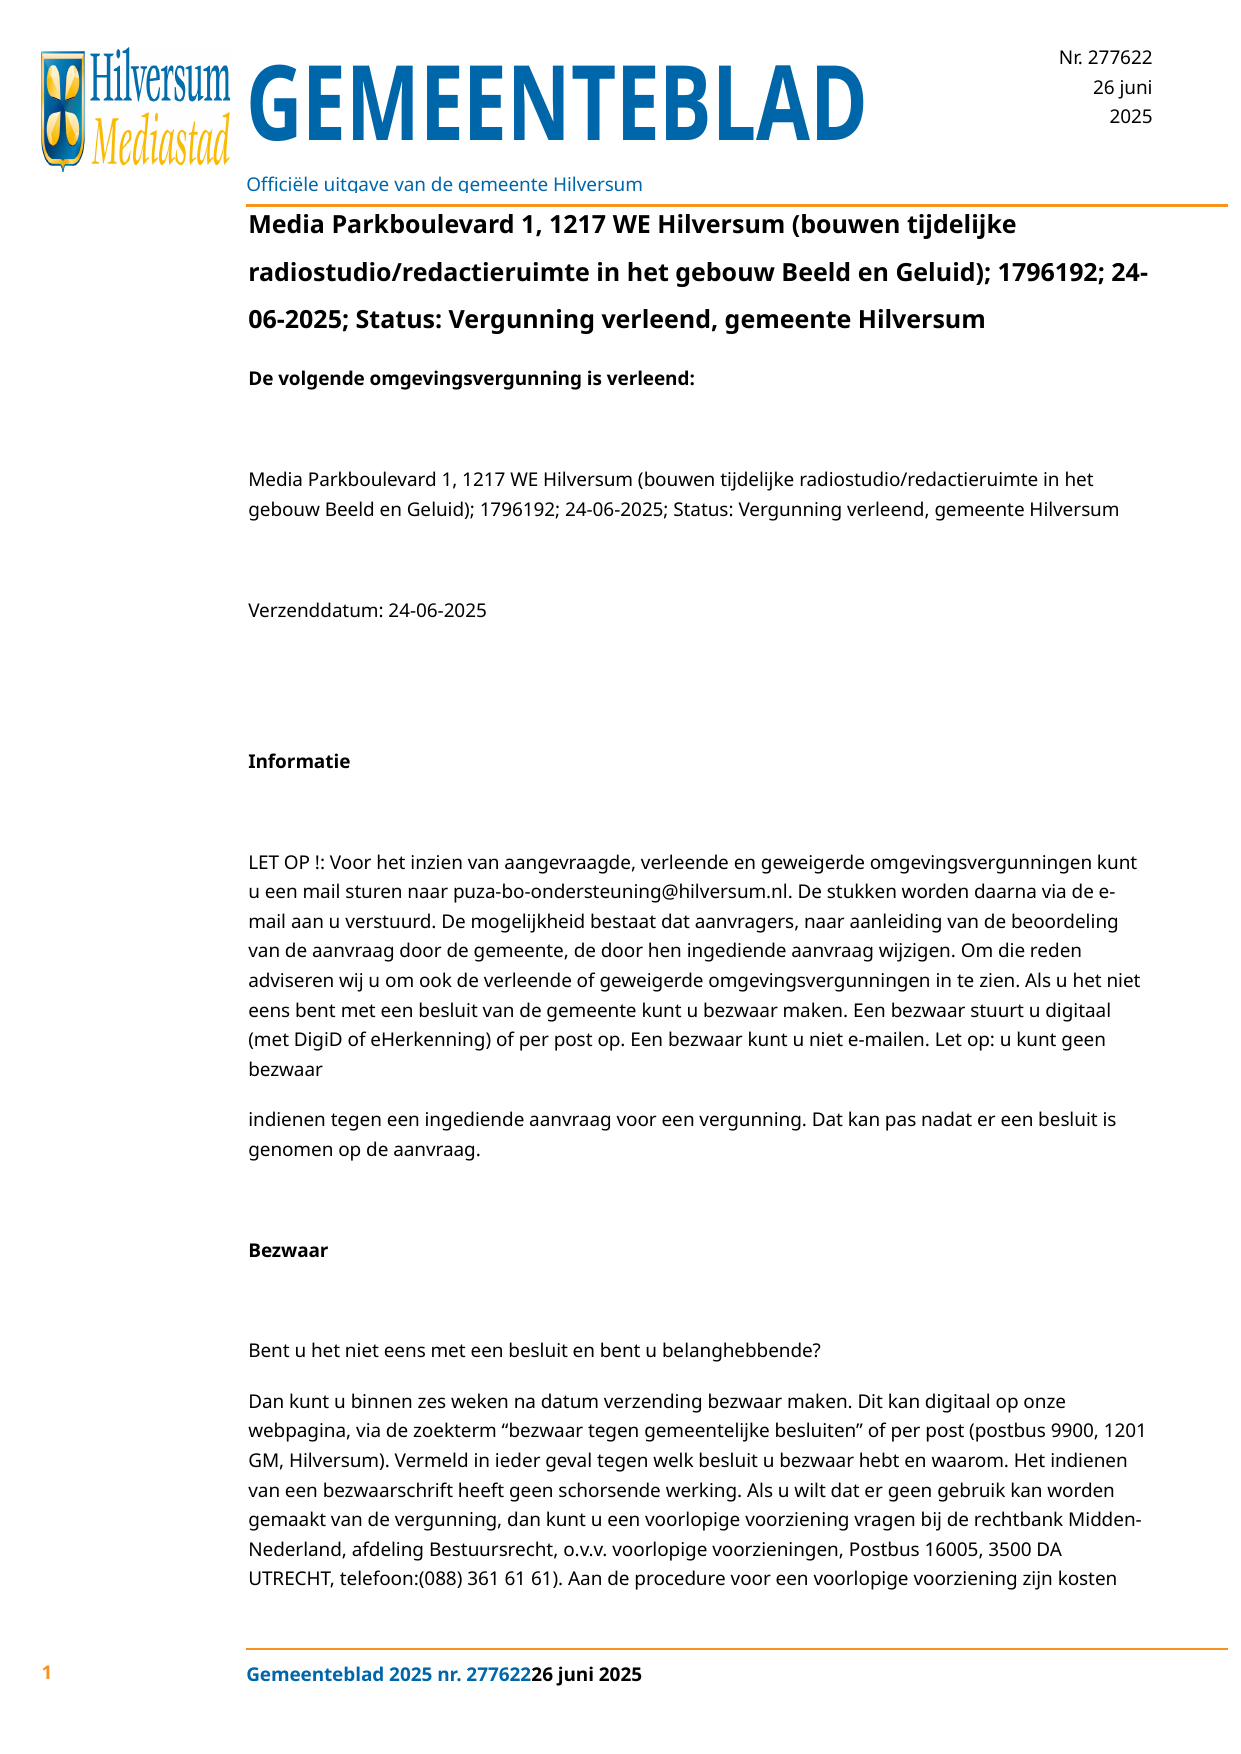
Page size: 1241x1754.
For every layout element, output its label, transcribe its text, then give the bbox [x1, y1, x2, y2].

text indienen tegen een ingediende aanvraag voor een vergunning. Dat kan pas nadat er een besluit is genomen op de aanvraag. [248, 1106, 1152, 1162]
text Media Parkboulevard 1, 1217 WE Hilversum (bouwen tijdelijke radiostudio/redactieruimte in het gebouw Beeld en Geluid); 1796192; 24-06-2025; Status: Vergunning verleend, gemeente Hilversum [248, 207, 1152, 336]
text Verzenddatum: 24-06-2025 [248, 597, 1152, 622]
text Media Parkboulevard 1, 1217 WE Hilversum (bouwen tijdelijke radiostudio/redactieruimte in het gebouw Beeld en Geluid); 1796192; 24-06-2025; Status: Vergunning verleend, gemeente Hilversum [248, 466, 1152, 522]
text De volgende omgevingsvergunning is verleend: [248, 366, 1152, 391]
text LET OP !: Voor het inzien van aangevraagde, verleende en geweigerde omgevingsvergunningen kunt u een mail sturen naar puza-bo-ondersteuning@hilversum.nl. De stukken worden daarna via de e-mail aan u verstuurd. De mogelijkheid bestaat dat aanvragers, naar aanleiding van de beoordeling van de aanvraag door de gemeente, de door hen ingediende aanvraag wijzigen. Om die reden adviseren wij u om ook de verleende of geweigerde omgevingsvergunningen in te zien. Als u het niet eens bent met een besluit van de gemeente kunt u bezwaar maken. Een bezwaar stuurt u digitaal (met DigiD of eHerkenning) of per post op. Een bezwaar kunt u niet e-mailen. Let op: u kunt geen bezwaar [248, 849, 1152, 1082]
text Bent u het niet eens met een besluit en bent u belanghebbende? [248, 1338, 1152, 1363]
text Informatie [248, 748, 1152, 774]
picture [41, 47, 231, 172]
text Bezwaar [248, 1237, 1152, 1262]
text Dan kunt u binnen zes weken na datum verzending bezwaar maken. Dit kan digitaal op onze webpagina, via de zoekterm “bezwaar tegen gemeentelijke besluiten” of per post (postbus 9900, 1201 GM, Hilversum). Vermeld in ieder geval tegen welk besluit u bezwaar hebt en waarom. Het indienen van een bezwaarschrift heeft geen schorsende werking. Als u wilt dat er geen gebruik kan worden gemaakt van de vergunning, dan kunt u een voorlopige voorziening vragen bij de rechtbank Midden-Nederland, afdeling Bestuursrecht, o.v.v. voorlopige voorzieningen, Postbus 16005, 3500 DA UTRECHT, telefoon:(088) 361 61 61). Aan de procedure voor een voorlopige voorziening zijn kosten [248, 1388, 1152, 1591]
